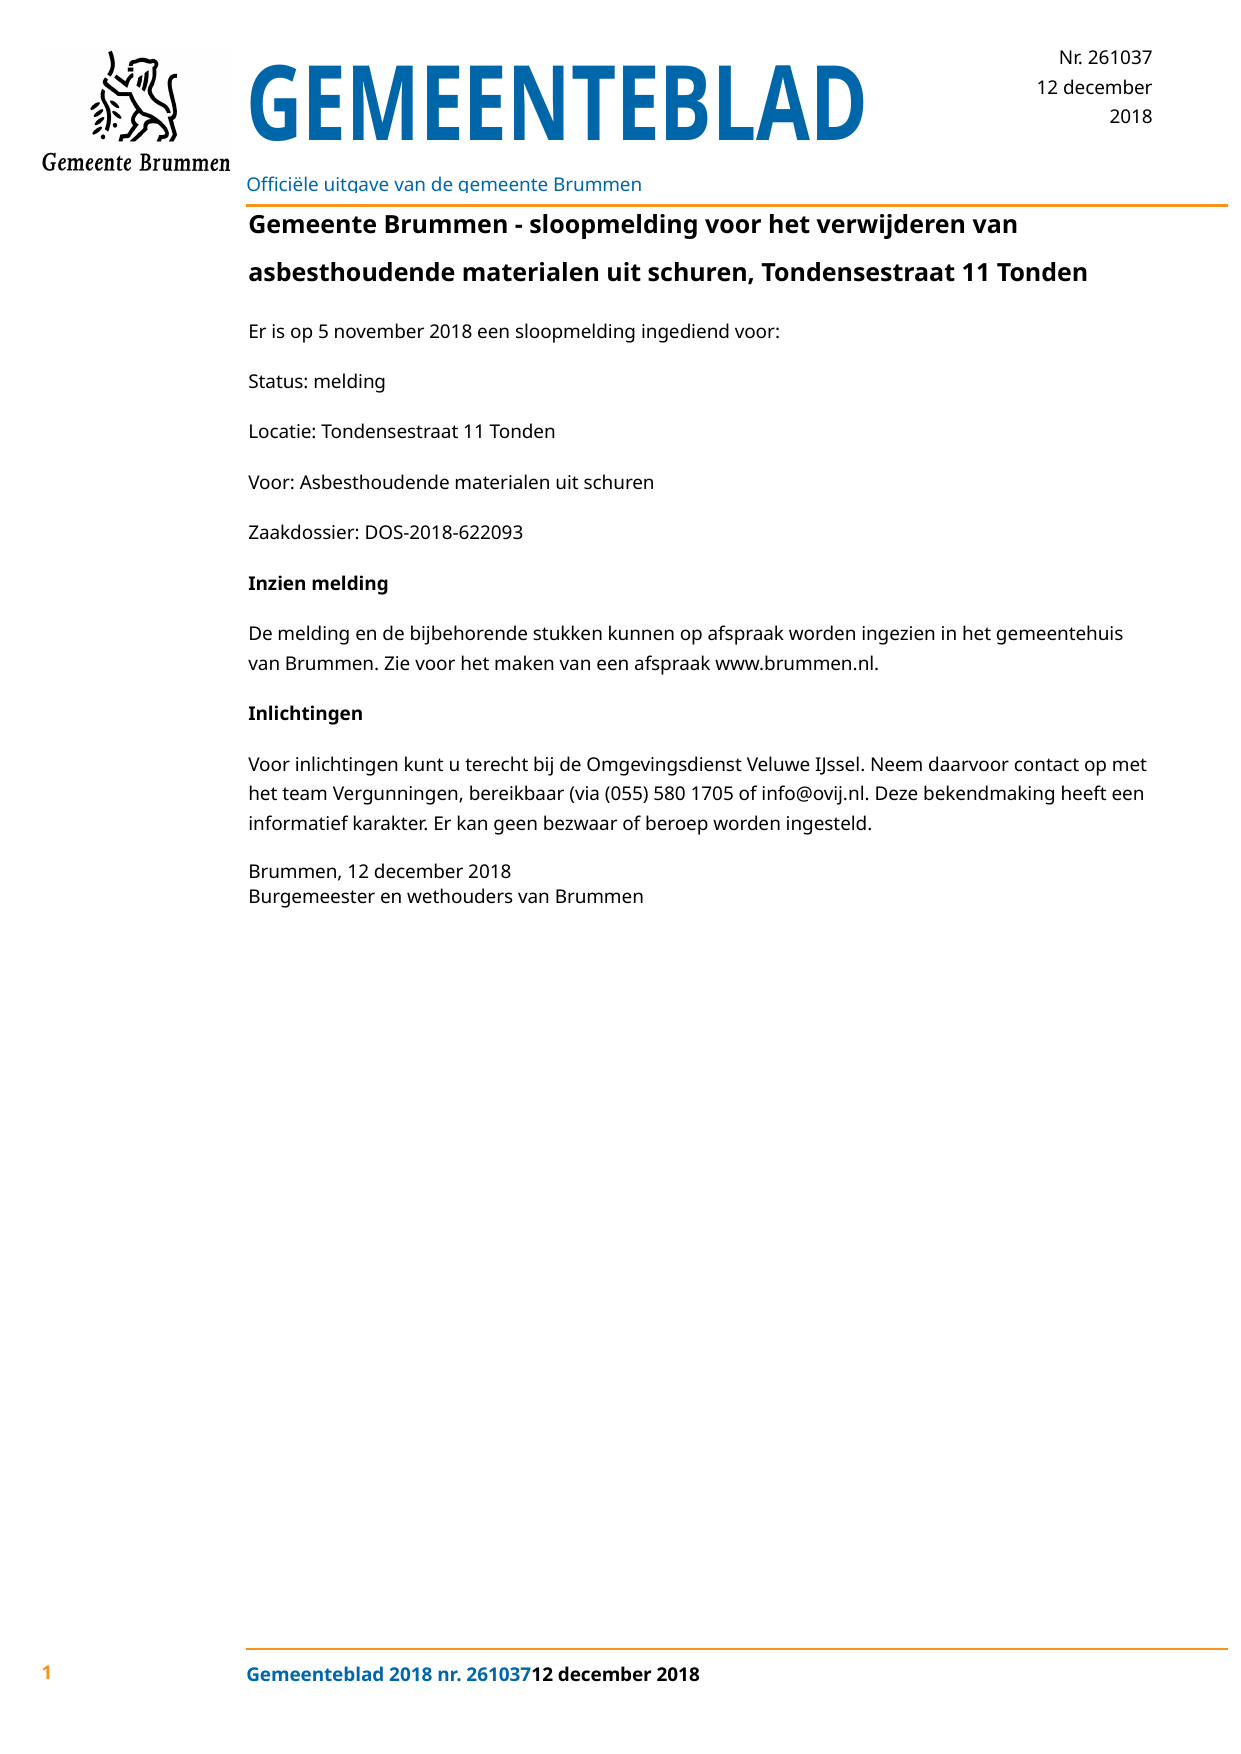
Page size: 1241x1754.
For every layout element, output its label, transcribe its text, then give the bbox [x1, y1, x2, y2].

text Brummen, 12 december 2018 [248, 858, 1152, 883]
text Gemeente Brummen - sloopmelding voor het verwijderen van asbesthoudende materialen uit schuren, Tondensestraat 11 Tonden [248, 207, 1152, 288]
text Voor inlichtingen kunt u terecht bij de Omgevingsdienst Veluwe IJssel. Neem daarvoor contact op met het team Vergunningen, bereikbaar (via (055) 580 1705 of info@ovij.nl. Deze bekendmaking heeft een informatief karakter. Er kan geen bezwaar of beroep worden ingesteld. [248, 751, 1152, 836]
text Er is op 5 november 2018 een sloopmelding ingediend voor: [248, 318, 1152, 344]
text Inlichtingen [248, 700, 1152, 726]
text Inzien melding [248, 570, 1152, 596]
text Locatie: Tondensestraat 11 Tonden [248, 419, 1152, 444]
text De melding en de bijbehorende stukken kunnen op afspraak worden ingezien in het gemeentehuis van Brummen. Zie voor het maken van een afspraak www.brummen.nl. [248, 620, 1152, 676]
text Burgemeester en wethouders van Brummen [248, 883, 1152, 909]
text Status: melding [248, 368, 1152, 394]
picture [41, 47, 231, 172]
text Voor: Asbesthoudende materialen uit schuren [248, 469, 1152, 495]
text Zaakdossier: DOS-2018-622093 [248, 519, 1152, 545]
